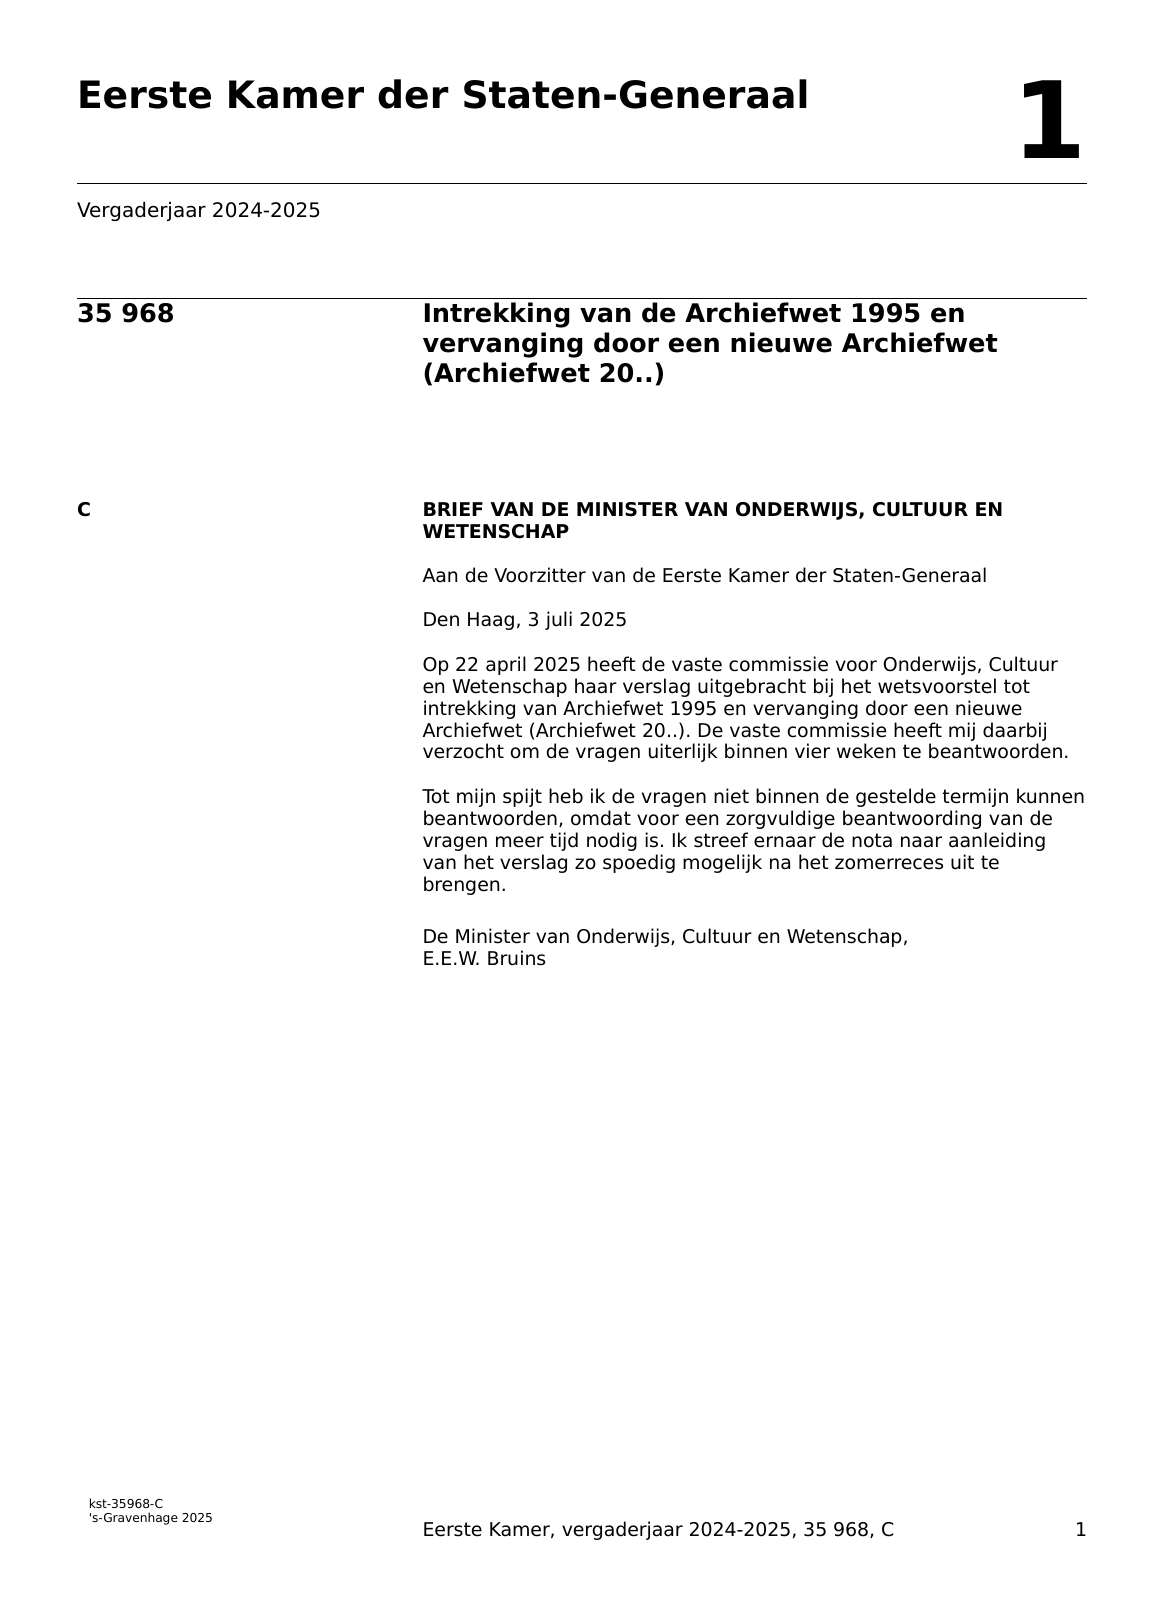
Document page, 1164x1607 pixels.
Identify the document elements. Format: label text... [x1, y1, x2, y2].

subtitle C BRIEF VAN DE MINISTER VAN ONDERWIJS, CULTUUR EN WETENSCHAP [77, 499, 1087, 543]
table_cell Vergaderjaar 2024-2025 [77, 184, 1087, 298]
text Tot mijn spijt heb ik de vragen niet binnen de gestelde termijn kunnen beantwoorden, omdat voor een zorgvuldige beantwoording van de vragen meer tijd nodig is. Ik streef ernaar de nota naar aanleiding van het verslag zo spoedig mogelijk na het zomerreces uit te brengen. [422, 786, 1087, 896]
table_header 1 [886, 59, 1087, 183]
text De Minister van Onderwijs, Cultuur en Wetenschap, E.E.W. Bruins [422, 926, 1087, 969]
text 's-Gravenhage 2025 [88, 1511, 323, 1525]
table_header Eerste Kamer der Staten-Generaal [77, 59, 886, 183]
text Den Haag, 3 juli 2025 [422, 609, 1087, 631]
subtitle 35 968 Intrekking van de Archiefwet 1995 en vervanging door een nieuwe Archiefwet (Archiefwet 20..) [77, 299, 1087, 388]
text Aan de Voorzitter van de Eerste Kamer der Staten-Generaal [422, 565, 1087, 587]
text kst-35968-C [88, 1497, 323, 1511]
text Op 22 april 2025 heeft de vaste commissie voor Onderwijs, Cultuur en Wetenschap haar verslag uitgebracht bij het wetsvoorstel tot intrekking van Archiefwet 1995 en vervanging door een nieuwe Archiefwet (Archiefwet 20..). De vaste commissie heeft mij daarbij verzocht om de vragen uiterlijk binnen vier weken te beantwoorden. [422, 653, 1087, 763]
